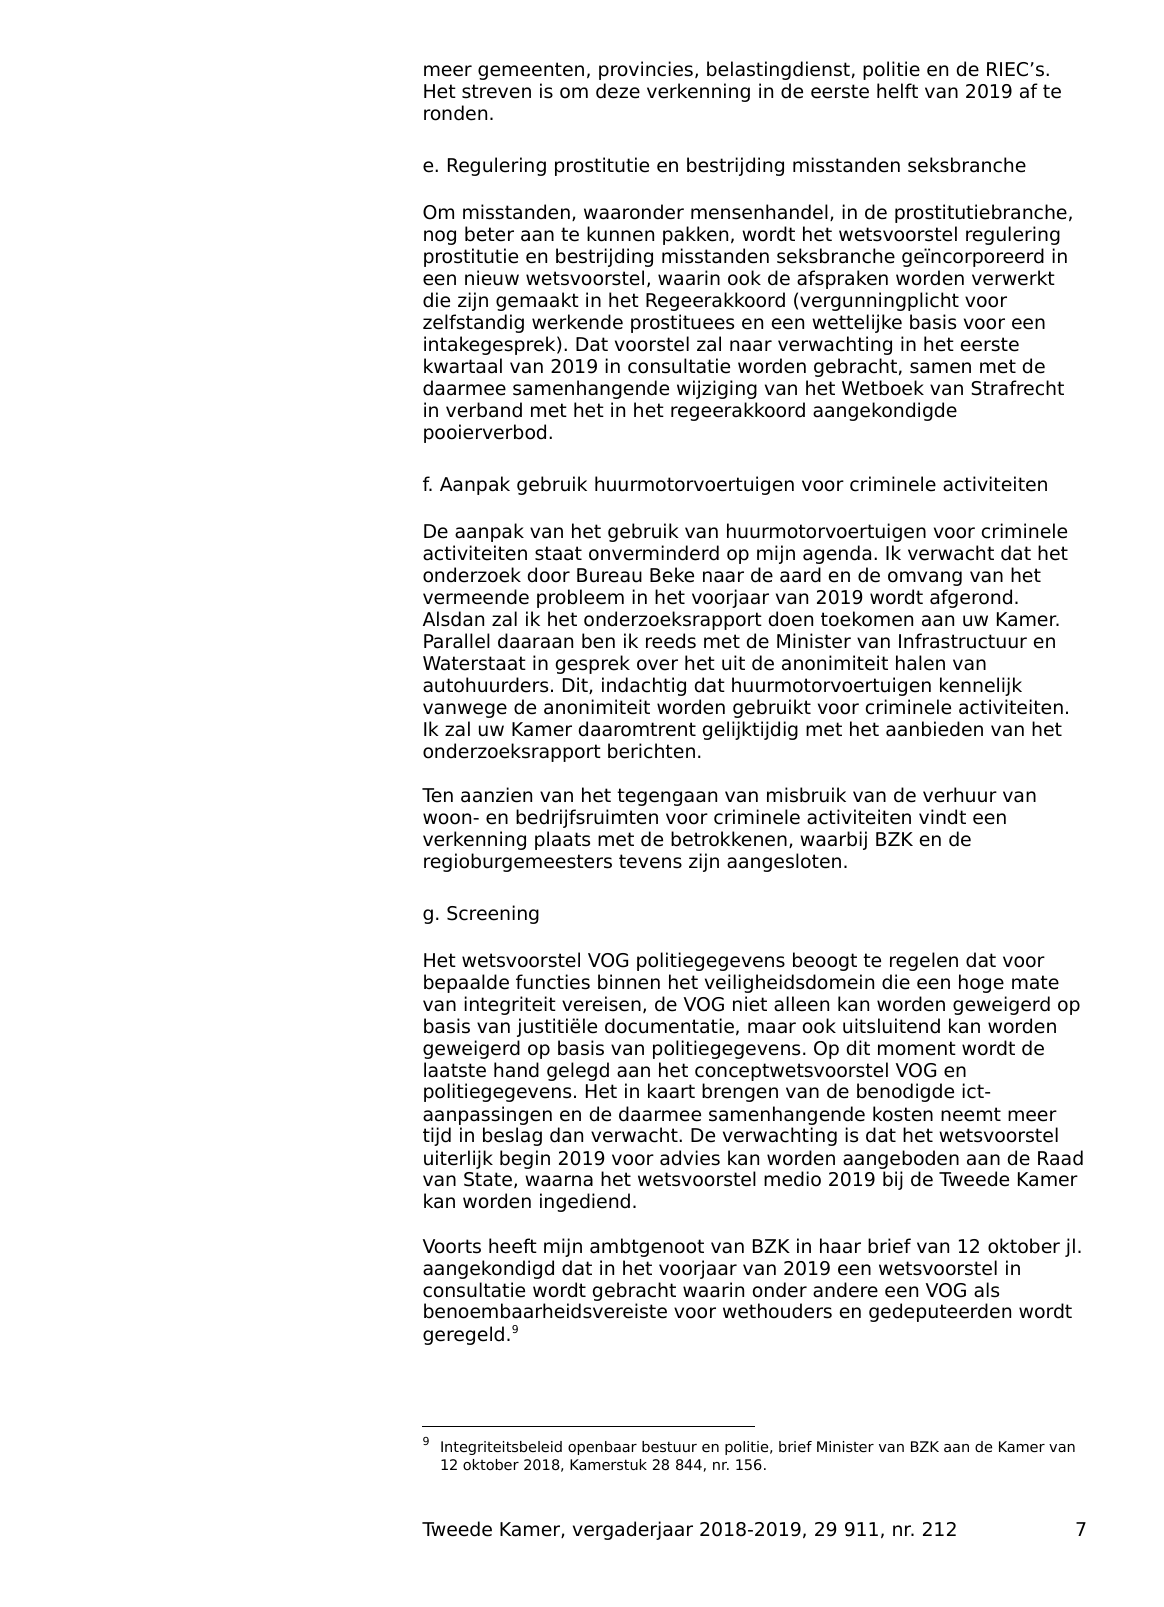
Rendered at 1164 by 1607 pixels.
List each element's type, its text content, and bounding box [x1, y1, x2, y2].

text Het wetsvoorstel VOG politiegegevens beoogt te regelen dat voor bepaalde functies binnen het veiligheidsdomein die een hoge mate van integriteit vereisen, de VOG niet alleen kan worden geweigerd op basis van justitiële documentatie, maar ook uitsluitend kan worden geweigerd op basis van politiegegevens. Op dit moment wordt de laatste hand gelegd aan het conceptwetsvoorstel VOG en politiegegevens. Het in kaart brengen van de benodigde ict-aanpassingen en de daarmee samenhangende kosten neemt meer tijd in beslag dan verwacht. De verwachting is dat het wetsvoorstel uiterlijk begin 2019 voor advies kan worden aangeboden aan de Raad van State, waarna het wetsvoorstel medio 2019 bij de Tweede Kamer kan worden ingediend. [422, 949, 1087, 1213]
text Om misstanden, waaronder mensenhandel, in de prostitutiebranche, nog beter aan te kunnen pakken, wordt het wetsvoorstel regulering prostitutie en bestrijding misstanden seksbranche geïncorporeerd in een nieuw wetsvoorstel, waarin ook de afspraken worden verwerkt die zijn gemaakt in het Regeerakkoord (vergunningplicht voor zelfstandig werkende prostituees en een wettelijke basis voor een intakegesprek). Dat voorstel zal naar verwachting in het eerste kwartaal van 2019 in consultatie worden gebracht, samen met de daarmee samenhangende wijziging van het Wetboek van Strafrecht in verband met het in het regeerakkoord aangekondigde pooierverbod. [422, 202, 1087, 444]
subtitle f. Aanpak gebruik huurmotorvoertuigen voor criminele activiteiten [422, 474, 1087, 496]
text Voorts heeft mijn ambtgenoot van BZK in haar brief van 12 oktober jl. aangekondigd dat in het voorjaar van 2019 een wetsvoorstel in consultatie wordt gebracht waarin onder andere een VOG als benoembaarheidsvereiste voor wethouders en gedeputeerden wordt geregeld. [422, 1236, 1087, 1345]
subtitle g. Screening [422, 903, 1087, 924]
text Ten aanzien van het tegengaan van misbruik van de verhuur van woon- en bedrijfsruimten voor criminele activiteiten vindt een verkenning plaats met de betrokkenen, waarbij BZK en de regioburgemeesters tevens zijn aangesloten. [422, 785, 1087, 873]
text meer gemeenten, provincies, belastingdienst, politie en de RIEC’s. Het streven is om deze verkenning in de eerste helft van 2019 af te ronden. [422, 59, 1087, 125]
subtitle e. Regulering prostitutie en bestrijding misstanden seksbranche [422, 155, 1087, 177]
text Integriteitsbeleid openbaar bestuur en politie, brief Minister van BZK aan de Kamer van 12 oktober 2018, Kamerstuk 28 844, nr. 156. [422, 1435, 1087, 1474]
text De aanpak van het gebruik van huurmotorvoertuigen voor criminele activiteiten staat onverminderd op mijn agenda. Ik verwacht dat het onderzoek door Bureau Beke naar de aard en de omvang van het vermeende probleem in het voorjaar van 2019 wordt afgerond. Alsdan zal ik het onderzoeksrapport doen toekomen aan uw Kamer. Parallel daaraan ben ik reeds met de Minister van Infrastructuur en Waterstaat in gesprek over het uit de anonimiteit halen van autohuurders. Dit, indachtig dat huurmotorvoertuigen kennelijk vanwege de anonimiteit worden gebruikt voor criminele activiteiten. Ik zal uw Kamer daaromtrent gelijktijdig met het aanbieden van het onderzoeksrapport berichten. [422, 521, 1087, 762]
